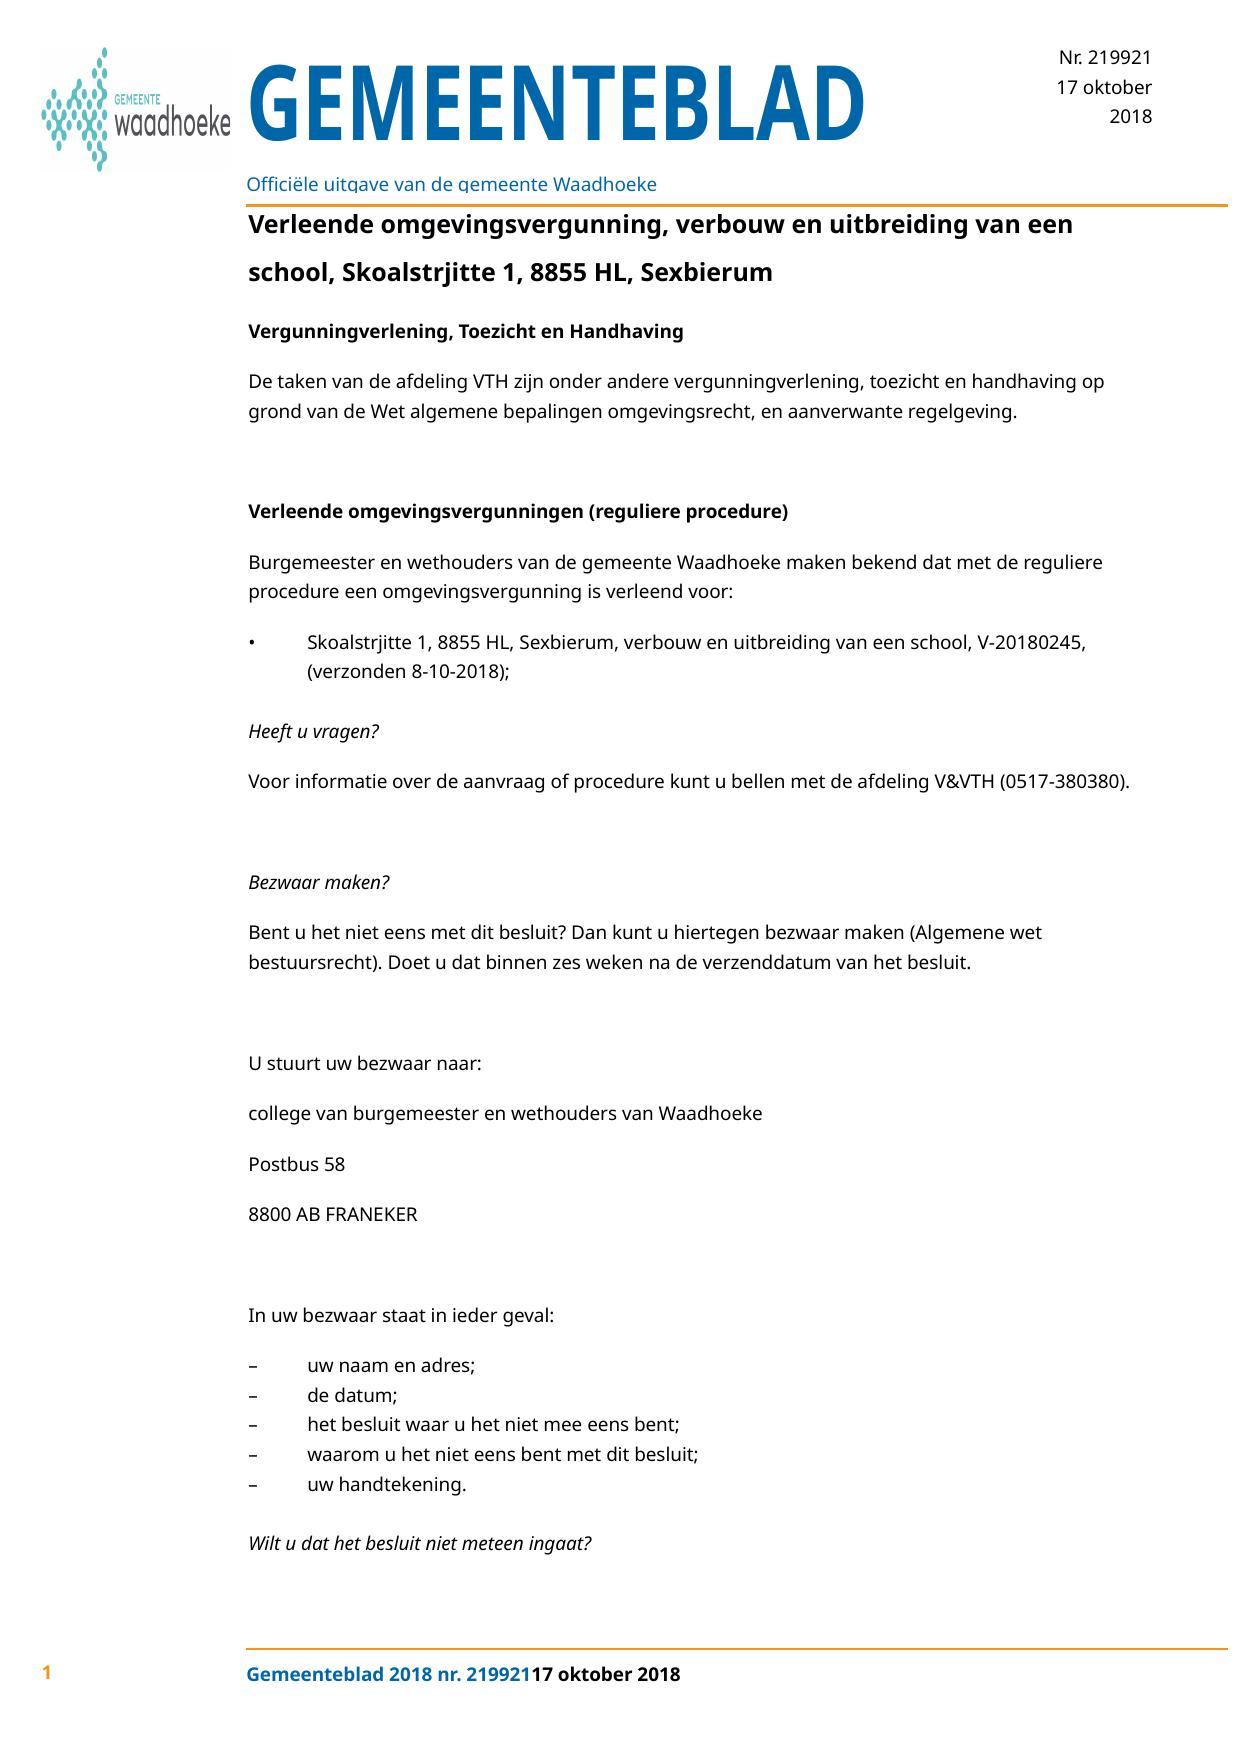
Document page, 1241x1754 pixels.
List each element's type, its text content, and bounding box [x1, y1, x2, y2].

text 8800 AB FRANEKER [248, 1201, 1152, 1227]
text Heeft u vragen? [248, 718, 1152, 744]
text college van burgemeester en wethouders van Waadhoeke [248, 1100, 1152, 1126]
text Burgemeester en wethouders van de gemeente Waadhoeke maken bekend dat met de reguliere procedure een omgevingsvergunning is verleend voor: [248, 549, 1152, 604]
text U stuurt uw bezwaar naar: [248, 1050, 1152, 1076]
text In uw bezwaar staat in ieder geval: [248, 1302, 1152, 1328]
text Verleende omgevingsvergunningen (reguliere procedure) [248, 499, 1152, 524]
list waarom u het niet eens bent met dit besluit; [248, 1441, 1152, 1467]
text Voor informatie over de aanvraag of procedure kunt u bellen met de afdeling V&VTH (0517-380380). [248, 768, 1152, 794]
picture [41, 47, 231, 172]
text Verleende omgevingsvergunning, verbouw en uitbreiding van een school, Skoalstrjitte 1, 8855 HL, Sexbierum [248, 207, 1152, 288]
list het besluit waar u het niet mee eens bent; [248, 1412, 1152, 1437]
list de datum; [248, 1382, 1152, 1408]
list Skoalstrjitte 1, 8855 HL, Sexbierum, verbouw en uitbreiding van een school, V-20180245, (verzonden 8-10-2018); [248, 629, 1152, 684]
list uw handtekening. [248, 1471, 1152, 1497]
text Vergunningverlening, Toezicht en Handhaving [248, 318, 1152, 344]
text De taken van de afdeling VTH zijn onder andere vergunningverlening, toezicht en handhaving op grond van de Wet algemene bepalingen omgevingsrecht, en aanverwante regelgeving. [248, 368, 1152, 424]
text Postbus 58 [248, 1151, 1152, 1177]
text Bent u het niet eens met dit besluit? Dan kunt u hiertegen bezwaar maken (Algemene wet bestuursrecht). Doet u dat binnen zes weken na de verzenddatum van het besluit. [248, 919, 1152, 975]
text Wilt u dat het besluit niet meteen ingaat? [248, 1530, 1152, 1556]
list uw naam en adres; [248, 1352, 1152, 1378]
text Bezwaar maken? [248, 869, 1152, 895]
